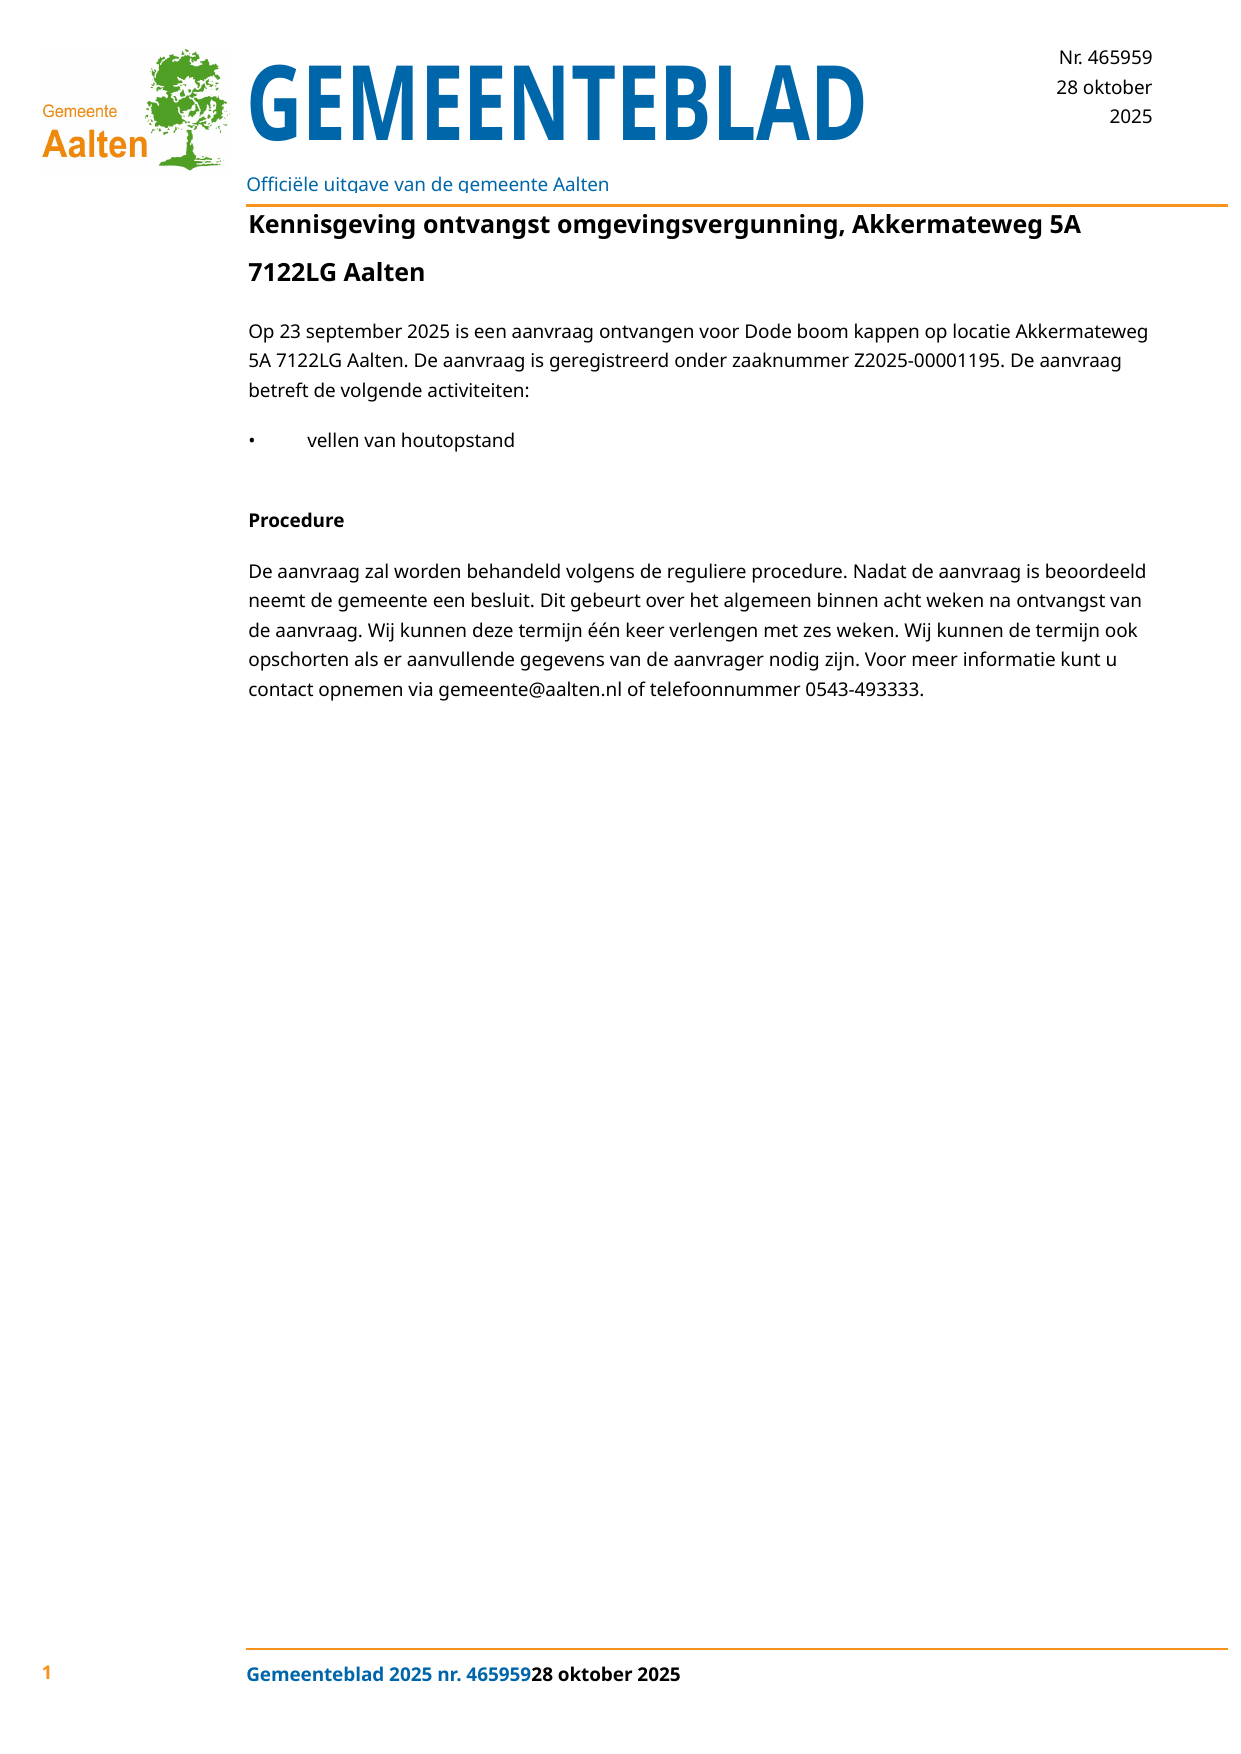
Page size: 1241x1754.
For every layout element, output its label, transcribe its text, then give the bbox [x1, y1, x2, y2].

text Op 23 september 2025 is een aanvraag ontvangen voor Dode boom kappen op locatie Akkermateweg 5A 7122LG Aalten. De aanvraag is geregistreerd onder zaaknummer Z2025-00001195. De aanvraag betreft de volgende activiteiten: [248, 318, 1152, 403]
text De aanvraag zal worden behandeld volgens de reguliere procedure. Nadat de aanvraag is beoordeeld neemt de gemeente een besluit. Dit gebeurt over het algemeen binnen acht weken na ontvangst van de aanvraag. Wij kunnen deze termijn één keer verlengen met zes weken. Wij kunnen de termijn ook opschorten als er aanvullende gegevens van de aanvrager nodig zijn. Voor meer informatie kunt u contact opnemen via gemeente@aalten.nl of telefoonnummer 0543-493333. [248, 558, 1152, 702]
list vellen van houtopstand [248, 427, 1152, 453]
text Kennisgeving ontvangst omgevingsvergunning, Akkermateweg 5A 7122LG Aalten [248, 207, 1152, 288]
text Procedure [248, 507, 1152, 533]
picture [41, 47, 231, 172]
